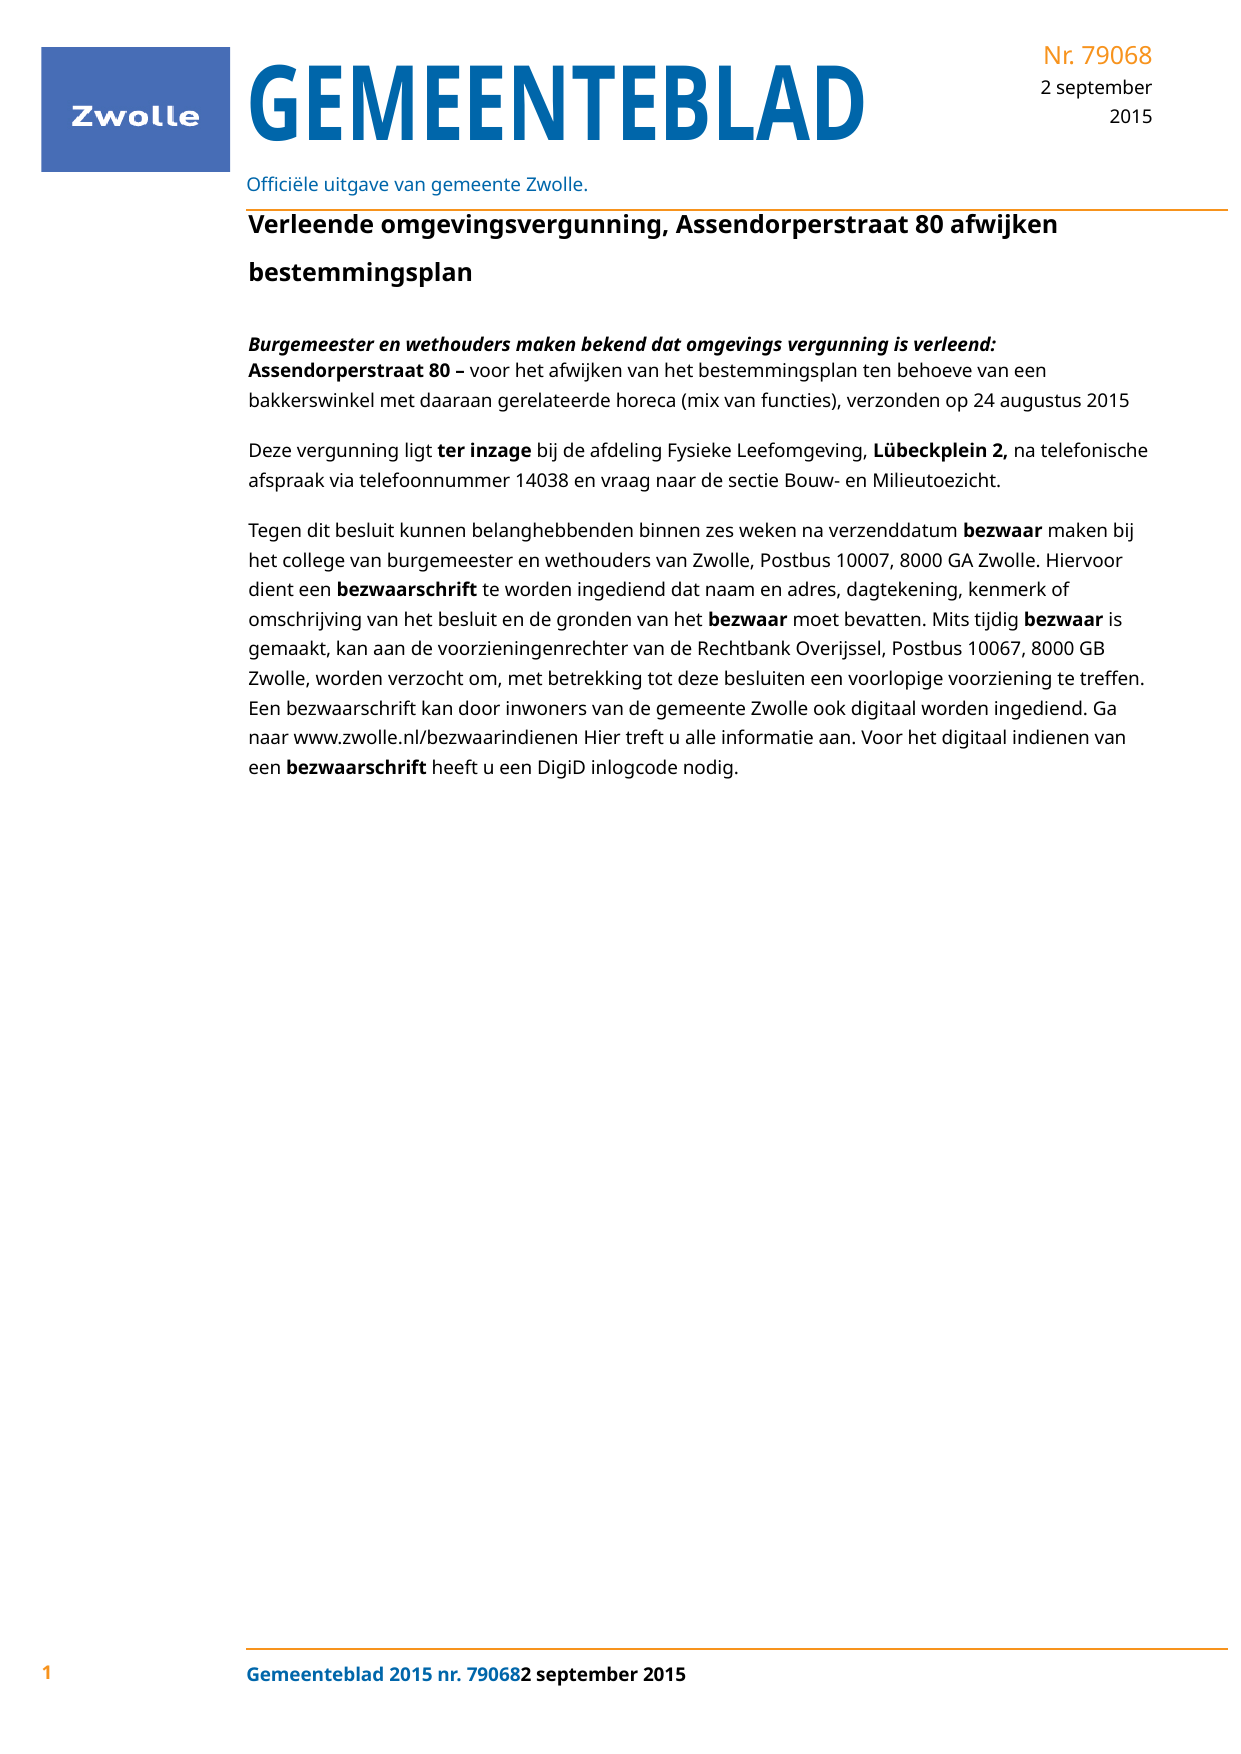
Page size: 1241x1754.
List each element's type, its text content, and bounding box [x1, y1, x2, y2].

text Verleende omgevingsvergunning, Assendorperstraat 80 afwijken bestemmingsplan [248, 211, 1152, 288]
picture [41, 47, 231, 172]
text Deze vergunning ligt ter inzage bij de afdeling Fysieke Leefomgeving, Lübeckplein 2, na telefonische afspraak via telefoonnummer 14038 en vraag naar de sectie Bouw- en Milieutoezicht. [248, 437, 1152, 492]
text Assendorperstraat 80 – voor het afwijken van het bestemmingsplan ten behoeve van een bakkerswinkel met daaraan gerelateerde horeca (mix van functies), verzonden op 24 augustus 2015 [248, 357, 1152, 412]
text Tegen dit besluit kunnen belanghebbenden binnen zes weken na verzenddatum bezwaar maken bij het college van burgemeester en wethouders van Zwolle, Postbus 10007, 8000 GA Zwolle. Hiervoor dient een bezwaarschrift te worden ingediend dat naam en adres, dagtekening, kenmerk of omschrijving van het besluit en de gronden van het bezwaar moet bevatten. Mits tijdig bezwaar is gemaakt, kan aan de voorzieningenrechter van de Rechtbank Overijssel, Postbus 10067, 8000 GB Zwolle, worden verzocht om, met betrekking tot deze besluiten een voorlopige voorziening te treffen. Een bezwaarschrift kan door inwoners van de gemeente Zwolle ook digitaal worden ingediend. Ga naar www.zwolle.nl/bezwaarindienen Hier treft u alle informatie aan. Voor het digitaal indienen van een bezwaarschrift heeft u een DigiD inlogcode nodig. [248, 517, 1152, 779]
text Burgemeester en wethouders maken bekend dat omgevings vergunning is verleend: [248, 331, 1152, 357]
